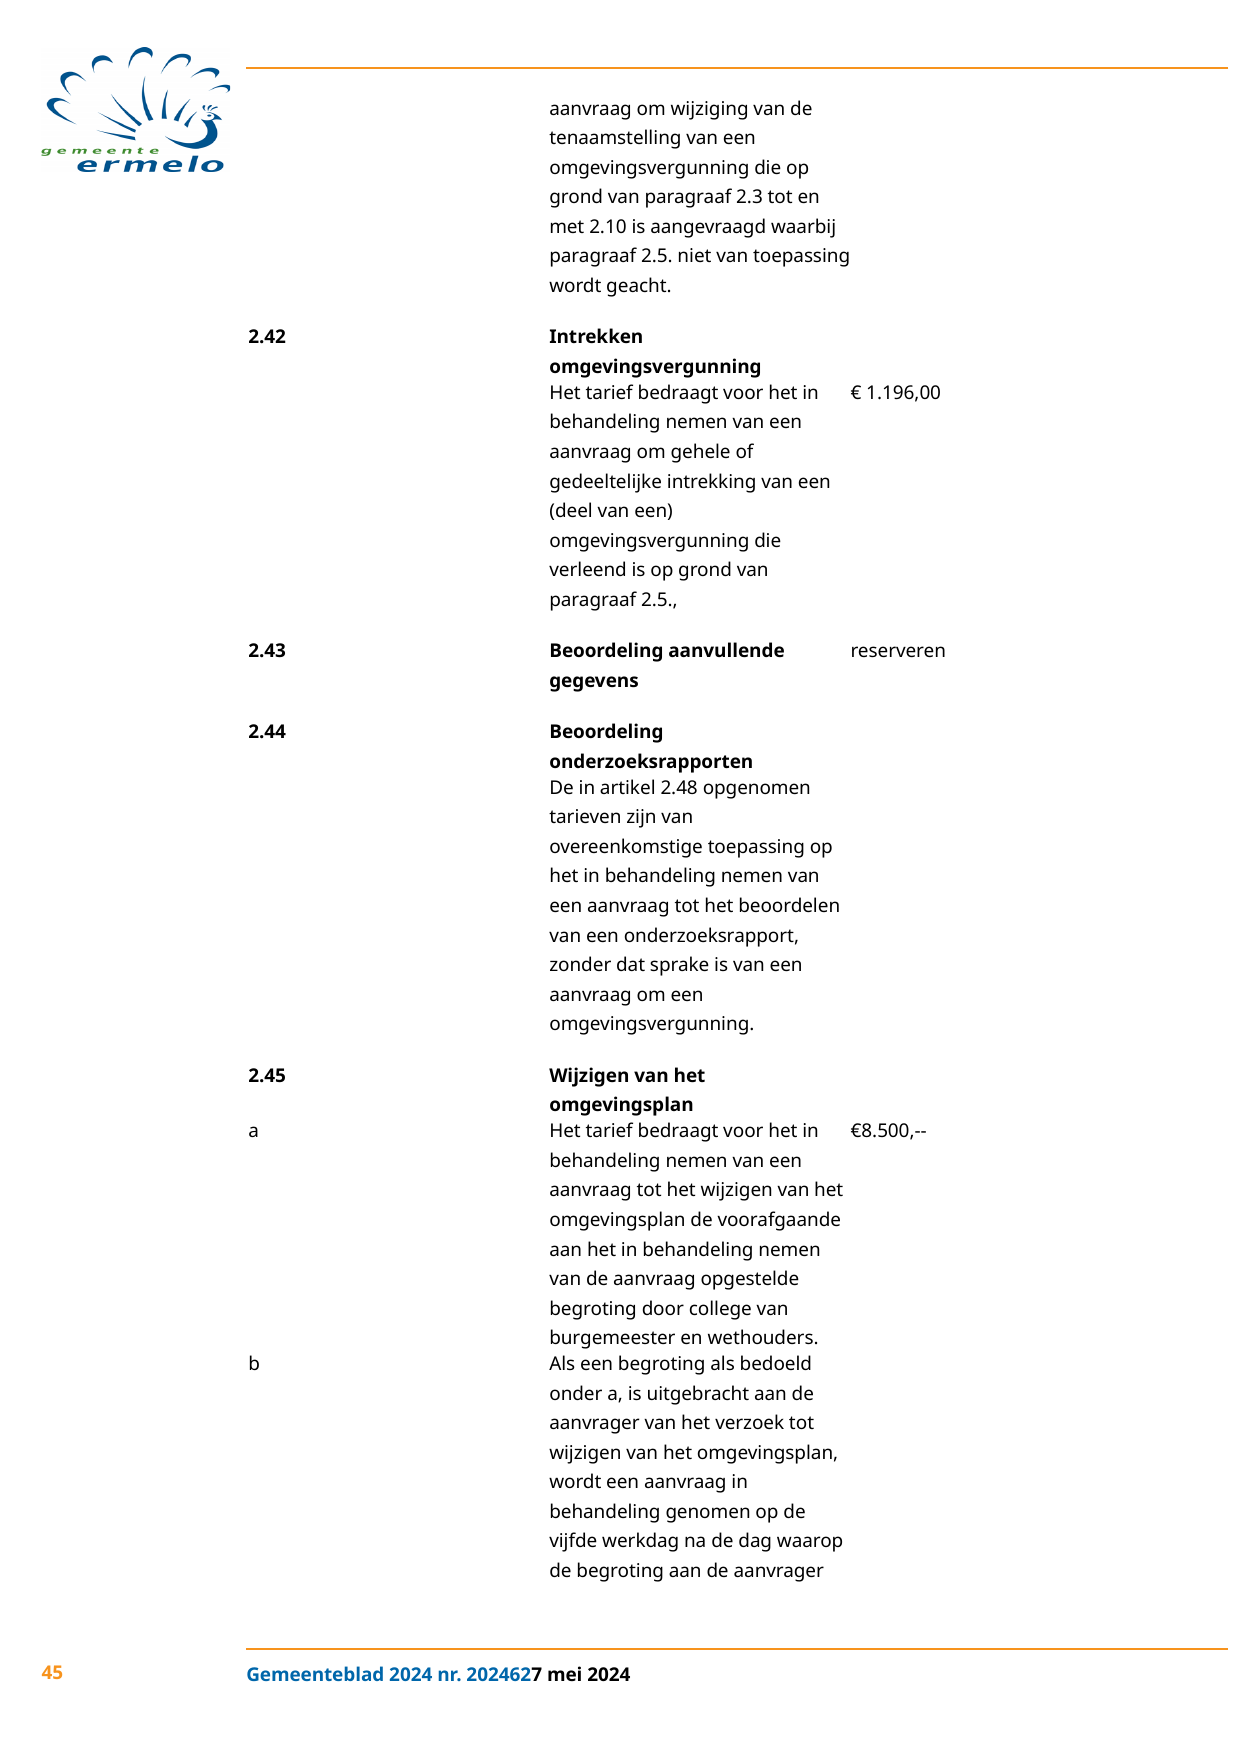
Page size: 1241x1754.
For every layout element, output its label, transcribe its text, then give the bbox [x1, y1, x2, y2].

table_cell Het tarief bedraagt voor het in behandeling nemen van een aanvraag tot het wijzigen van het omgevingsplan de voorafgaande aan het in behandeling nemen van de aanvraag opgestelde begroting door college van burgemeester en wethouders. [549, 1118, 850, 1350]
table_cell [850, 774, 1152, 1036]
table_cell aanvraag om wijziging van de tenaamstelling van een omgevingsvergunning die op grond van paragraaf 2.3 tot en met 2.10 is aangevraagd waarbij paragraaf 2.5. niet van toepassing wordt geacht. [549, 95, 850, 298]
table_cell [248, 774, 549, 1036]
table_cell [248, 95, 549, 298]
table_cell [850, 612, 1152, 638]
table_cell [850, 1036, 1152, 1062]
table_cell b [248, 1350, 549, 1583]
table_cell € 1.196,00 [850, 379, 1152, 612]
table_cell Beoordeling onderzoeksrapporten [549, 719, 850, 774]
table_cell Het tarief bedraagt voor het in behandeling nemen van een aanvraag om gehele of gedeeltelijke intrekking van een (deel van een) omgevingsvergunning die verleend is op grond van paragraaf 2.5., [549, 379, 850, 612]
table_cell Als een begroting als bedoeld onder a, is uitgebracht aan de aanvrager van het verzoek tot wijzigen van het omgevingsplan, wordt een aanvraag in behandeling genomen op de vijfde werkdag na de dag waarop de begroting aan de aanvrager [549, 1350, 850, 1583]
table_cell [850, 693, 1152, 719]
table_cell [549, 1036, 850, 1062]
table_cell 2.43 [248, 638, 549, 693]
table_cell [850, 1350, 1152, 1583]
table_cell reserveren [850, 638, 1152, 693]
table_cell [850, 719, 1152, 774]
table_cell [549, 298, 850, 324]
table_cell [248, 1036, 549, 1062]
table_cell Intrekken omgevingsvergunning [549, 324, 850, 379]
table_cell a [248, 1118, 549, 1350]
table_cell [850, 298, 1152, 324]
table_cell €8.500,-- [850, 1118, 1152, 1350]
table_cell [248, 298, 549, 324]
table_cell Wijzigen van het omgevingsplan [549, 1062, 850, 1117]
table_cell [850, 95, 1152, 298]
table_cell 2.44 [248, 719, 549, 774]
table_cell [850, 324, 1152, 379]
table_cell De in artikel 2.48 opgenomen tarieven zijn van overeenkomstige toepassing op het in behandeling nemen van een aanvraag tot het beoordelen van een onderzoeksrapport, zonder dat sprake is van een aanvraag om een omgevingsvergunning. [549, 774, 850, 1036]
table_cell [850, 1062, 1152, 1117]
table_cell [248, 379, 549, 612]
picture [41, 47, 231, 172]
table_cell [549, 612, 850, 638]
table_cell 2.45 [248, 1062, 549, 1117]
table_cell [549, 693, 850, 719]
table_cell [248, 693, 549, 719]
table_cell 2.42 [248, 324, 549, 379]
table_cell Beoordeling aanvullende gegevens [549, 638, 850, 693]
table_cell [248, 612, 549, 638]
